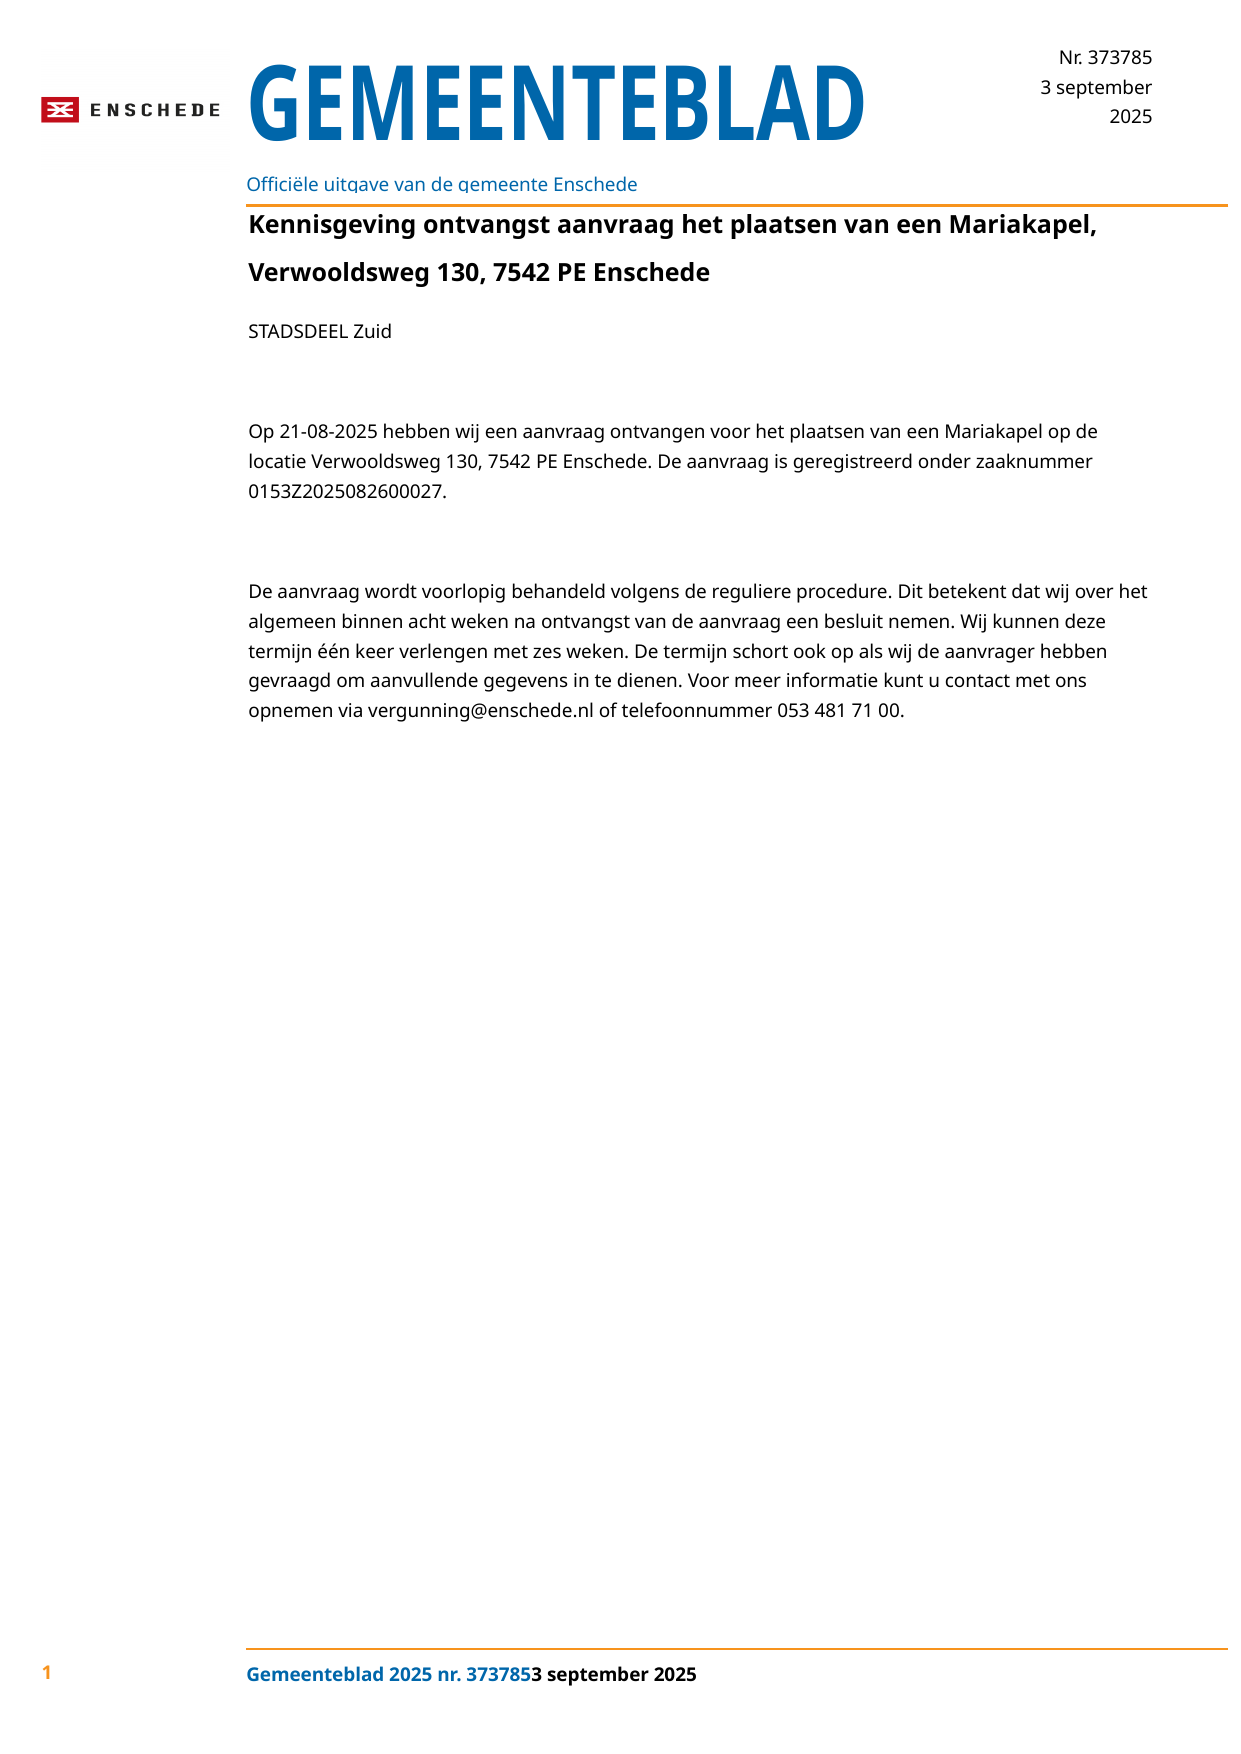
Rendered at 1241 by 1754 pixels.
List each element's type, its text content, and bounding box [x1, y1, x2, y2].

picture [41, 47, 231, 172]
text Kennisgeving ontvangst aanvraag het plaatsen van een Mariakapel, Verwooldsweg 130, 7542 PE Enschede [248, 207, 1152, 288]
text De aanvraag wordt voorlopig behandeld volgens de reguliere procedure. Dit betekent dat wij over het algemeen binnen acht weken na ontvangst van de aanvraag een besluit nemen. Wij kunnen deze termijn één keer verlengen met zes weken. De termijn schort ook op als wij de aanvrager hebben gevraagd om aanvullende gegevens in te dienen. Voor meer informatie kunt u contact met ons opnemen via vergunning@enschede.nl of telefoonnummer 053 481 71 00. [248, 579, 1152, 723]
text Op 21-08-2025 hebben wij een aanvraag ontvangen voor het plaatsen van een Mariakapel op de locatie Verwooldsweg 130, 7542 PE Enschede. De aanvraag is geregistreerd onder zaaknummer 0153Z2025082600027. [248, 419, 1152, 504]
text STADSDEEL Zuid [248, 318, 1152, 344]
